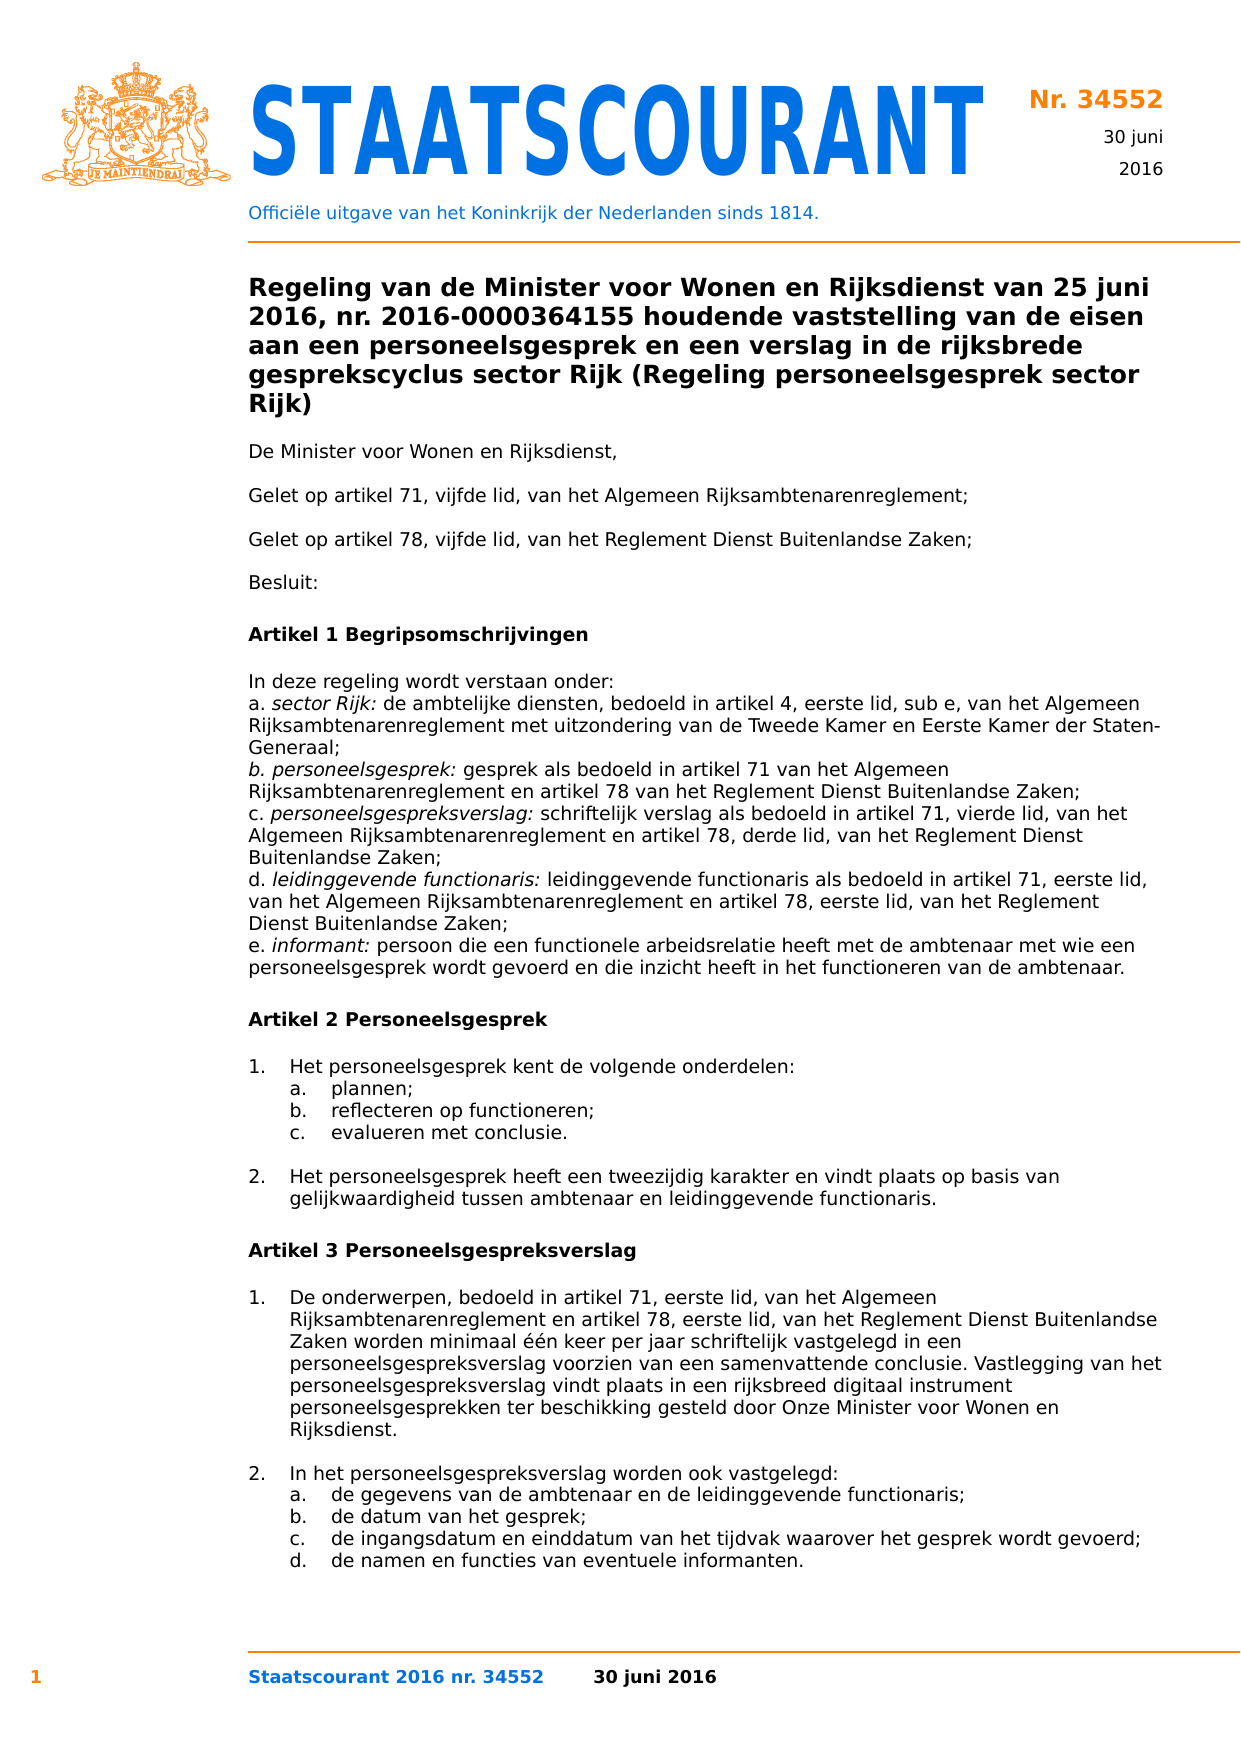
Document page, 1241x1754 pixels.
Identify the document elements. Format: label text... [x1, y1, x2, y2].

text 1. Het personeelsgesprek kent de volgende onderdelen: [248, 1056, 1163, 1078]
text In deze regeling wordt verstaan onder: [248, 671, 1163, 693]
text 2. In het personeelsgespreksverslag worden ook vastgelegd: [248, 1462, 1163, 1484]
table_cell Officiële uitgave van het Koninkrijk der Nederlanden sinds 1814. [248, 203, 1240, 241]
text b. reflecteren op functioneren; [289, 1100, 1163, 1122]
text 1. De onderwerpen, bedoeld in artikel 71, eerste lid, van het Algemeen Rijksambtenarenreglement en artikel 78, eerste lid, van het Reglement Dienst Buitenlandse Zaken worden minimaal één keer per jaar schriftelijk vastgelegd in een personeelsgespreksverslag voorzien van een samenvattende conclusie. Vastlegging van het personeelsgespreksverslag vindt plaats in een rijksbreed digitaal instrument personeelsgesprekken ter beschikking gesteld door Onze Minister voor Wonen en Rijksdienst. [248, 1287, 1163, 1441]
text e. informant: persoon die een functionele arbeidsrelatie heeft met de ambtenaar met wie een personeelsgesprek wordt gevoerd en die inzicht heeft in het functioneren van de ambtenaar. [248, 935, 1163, 979]
text c. evalueren met conclusie. [289, 1122, 1163, 1144]
subtitle Regeling van de Minister voor Wonen en Rijksdienst van 25 juni 2016, nr. 2016-0000364155 houdende vaststelling van de eisen aan een personeelsgesprek en een verslag in de rijksbrede gesprekscyclus sector Rijk (Regeling personeelsgesprek sector Rijk) [248, 273, 1163, 419]
subtitle Artikel 3 Personeelsgespreksverslag [248, 1240, 1163, 1262]
table_header STAATSCOURANT [248, 62, 998, 203]
text a. de gegevens van de ambtenaar en de leidinggevende functionaris; [289, 1484, 1163, 1506]
text De Minister voor Wonen en Rijksdienst, [248, 441, 1163, 463]
table_cell 30 juni [998, 121, 1240, 153]
text a. sector Rijk: de ambtelijke diensten, bedoeld in artikel 4, eerste lid, sub e, van het Algemeen Rijksambtenarenreglement met uitzondering van de Tweede Kamer en Eerste Kamer der Staten-Generaal; [248, 693, 1163, 759]
table_header Nr. 34552 [998, 62, 1240, 121]
subtitle Artikel 1 Begripsomschrijvingen [248, 624, 1163, 646]
text Besluit: [248, 572, 1163, 594]
text a. plannen; [289, 1078, 1163, 1100]
text c. personeelsgespreksverslag: schriftelijk verslag als bedoeld in artikel 71, vierde lid, van het Algemeen Rijksambtenarenreglement en artikel 78, derde lid, van het Reglement Dienst Buitenlandse Zaken; [248, 803, 1163, 869]
text b. personeelsgesprek: gesprek als bedoeld in artikel 71 van het Algemeen Rijksambtenarenreglement en artikel 78 van het Reglement Dienst Buitenlandse Zaken; [248, 759, 1163, 803]
table_header [25, 62, 248, 241]
text b. de datum van het gesprek; [289, 1506, 1163, 1528]
subtitle Artikel 2 Personeelsgesprek [248, 1009, 1163, 1031]
text Gelet op artikel 71, vijfde lid, van het Algemeen Rijksambtenarenreglement; [248, 484, 1163, 507]
picture [41, 62, 231, 186]
table_cell 2016 [998, 153, 1240, 203]
text d. de namen en functies van eventuele informanten. [289, 1550, 1163, 1572]
text d. leidinggevende functionaris: leidinggevende functionaris als bedoeld in artikel 71, eerste lid, van het Algemeen Rijksambtenarenreglement en artikel 78, eerste lid, van het Reglement Dienst Buitenlandse Zaken; [248, 869, 1163, 935]
text 2. Het personeelsgesprek heeft een tweezijdig karakter en vindt plaats op basis van gelijkwaardigheid tussen ambtenaar en leidinggevende functionaris. [248, 1166, 1163, 1210]
text c. de ingangsdatum en einddatum van het tijdvak waarover het gesprek wordt gevoerd; [289, 1528, 1163, 1550]
text Gelet op artikel 78, vijfde lid, van het Reglement Dienst Buitenlandse Zaken; [248, 528, 1163, 550]
